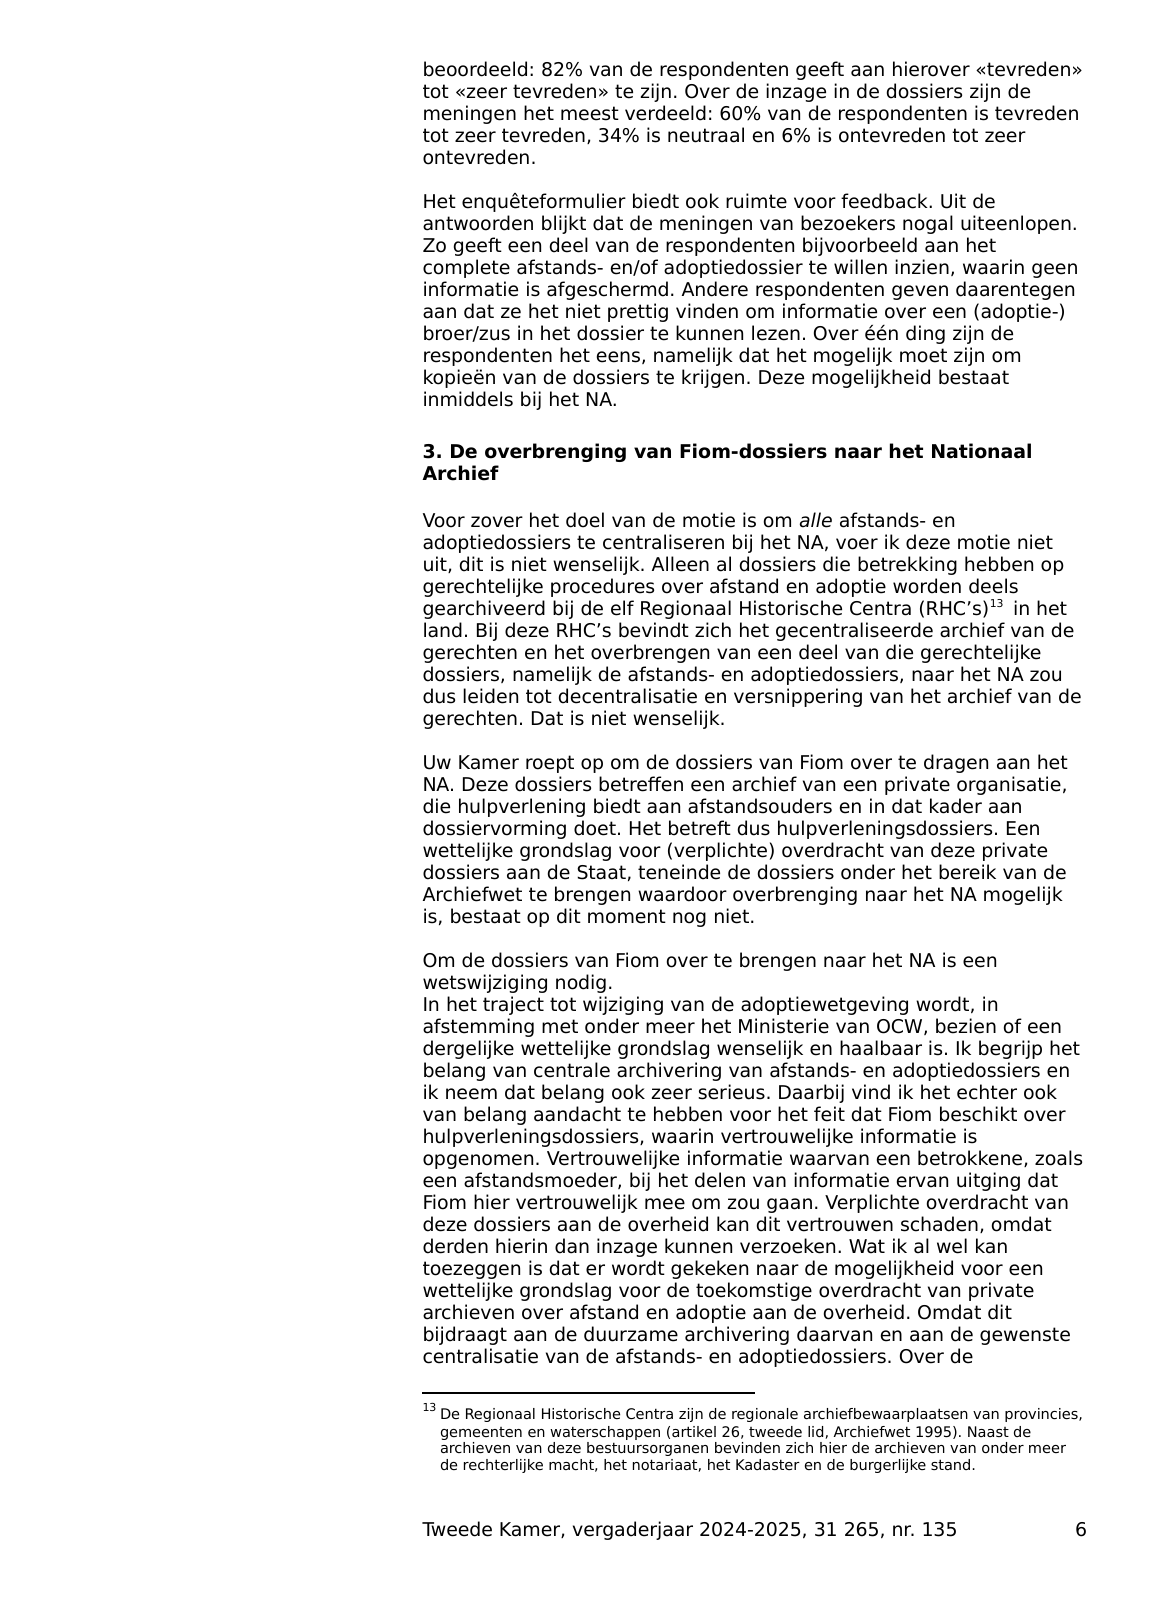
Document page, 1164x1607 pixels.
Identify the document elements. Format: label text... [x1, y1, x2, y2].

text De Regionaal Historische Centra zijn de regionale archiefbewaarplaatsen van provincies, gemeenten en waterschappen (artikel 26, tweede lid, Archiefwet 1995). Naast de archieven van deze bestuursorganen bevinden zich hier de archieven van onder meer de rechterlijke macht, het notariaat, het Kadaster en de burgerlijke stand. [422, 1402, 1087, 1474]
subtitle 3. De overbrenging van Fiom-dossiers naar het Nationaal Archief [422, 441, 1087, 485]
text In het traject tot wijziging van de adoptiewetgeving wordt, in afstemming met onder meer het Ministerie van OCW, bezien of een dergelijke wettelijke grondslag wenselijk en haalbaar is. Ik begrijp het belang van centrale archivering van afstands- en adoptiedossiers en ik neem dat belang ook zeer serieus. Daarbij vind ik het echter ook van belang aandacht te hebben voor het feit dat Fiom beschikt over hulpverleningsdossiers, waarin vertrouwelijke informatie is opgenomen. Vertrouwelijke informatie waarvan een betrokkene, zoals een afstandsmoeder, bij het delen van informatie ervan uitging dat Fiom hier vertrouwelijk mee om zou gaan. Verplichte overdracht van deze dossiers aan de overheid kan dit vertrouwen schaden, omdat derden hierin dan inzage kunnen verzoeken. Wat ik al wel kan toezeggen is dat er wordt gekeken naar de mogelijkheid voor een wettelijke grondslag voor de toekomstige overdracht van private archieven over afstand en adoptie aan de overheid. Omdat dit bijdraagt aan de duurzame archivering daarvan en aan de gewenste centralisatie van de afstands- en adoptiedossiers. Over de [422, 994, 1087, 1367]
text Om de dossiers van Fiom over te brengen naar het NA is een wetswijziging nodig. [422, 950, 1087, 994]
text Het enquêteformulier biedt ook ruimte voor feedback. Uit de antwoorden blijkt dat de meningen van bezoekers nogal uiteenlopen. Zo geeft een deel van de respondenten bijvoorbeeld aan het complete afstands- en/of adoptiedossier te willen inzien, waarin geen informatie is afgeschermd. Andere respondenten geven daarentegen aan dat ze het niet prettig vinden om informatie over een (adoptie-) broer/zus in het dossier te kunnen lezen. Over één ding zijn de respondenten het eens, namelijk dat het mogelijk moet zijn om kopieën van de dossiers te krijgen. Deze mogelijkheid bestaat inmiddels bij het NA. [422, 191, 1087, 411]
text Uw Kamer roept op om de dossiers van Fiom over te dragen aan het NA. Deze dossiers betreffen een archief van een private organisatie, die hulpverlening biedt aan afstandsouders en in dat kader aan dossiervorming doet. Het betreft dus hulpverleningsdossiers. Een wettelijke grondslag voor (verplichte) overdracht van deze private dossiers aan de Staat, teneinde de dossiers onder het bereik van de Archiefwet te brengen waardoor overbrenging naar het NA mogelijk is, bestaat op dit moment nog niet. [422, 752, 1087, 928]
text Voor zover het doel van de motie is om alle afstands- en adoptiedossiers te centraliseren bij het NA, voer ik deze motie niet uit, dit is niet wenselijk. Alleen al dossiers die betrekking hebben op gerechtelijke procedures over afstand en adoptie worden deels gearchiveerd bij de elf Regionaal Historische Centra (RHC’s) in het land. Bij deze RHC’s bevindt zich het gecentraliseerde archief van de gerechten en het overbrengen van een deel van die gerechtelijke dossiers, namelijk de afstands- en adoptiedossiers, naar het NA zou dus leiden tot decentralisatie en versnippering van het archief van de gerechten. Dat is niet wenselijk. [422, 510, 1087, 730]
text beoordeeld: 82% van de respondenten geeft aan hierover «tevreden» tot «zeer tevreden» te zijn. Over de inzage in de dossiers zijn de meningen het meest verdeeld: 60% van de respondenten is tevreden tot zeer tevreden, 34% is neutraal en 6% is ontevreden tot zeer ontevreden. [422, 59, 1087, 169]
